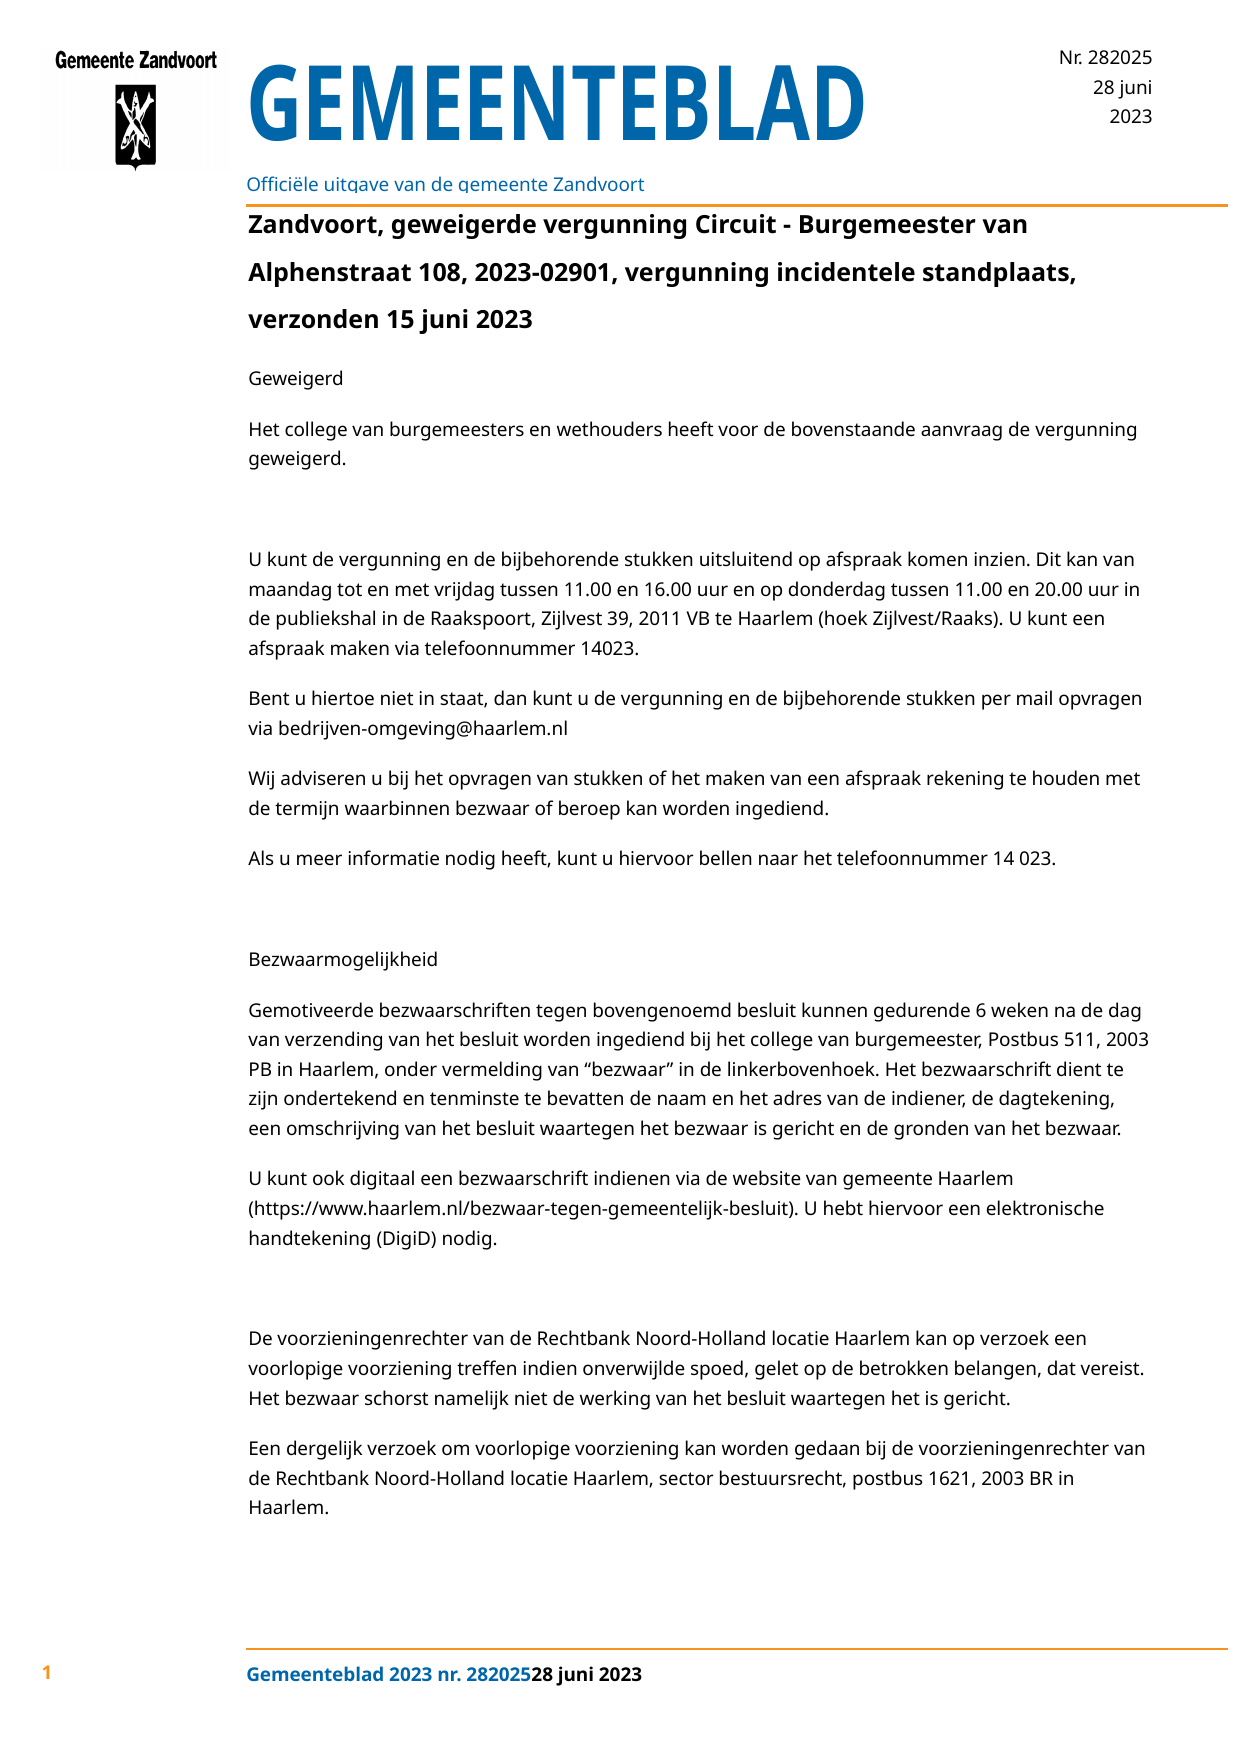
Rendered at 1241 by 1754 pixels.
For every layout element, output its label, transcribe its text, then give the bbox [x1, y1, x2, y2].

text De voorzieningenrechter van de Rechtbank Noord-Holland locatie Haarlem kan op verzoek een voorlopige voorziening treffen indien onverwijlde spoed, gelet op de betrokken belangen, dat vereist. Het bezwaar schorst namelijk niet de werking van het besluit waartegen het is gericht. [248, 1326, 1152, 1410]
text Het college van burgemeesters en wethouders heeft voor de bovenstaande aanvraag de vergunning geweigerd. [248, 416, 1152, 471]
text Geweigerd [248, 366, 1152, 391]
picture [41, 47, 231, 172]
text Bezwaarmogelijkheid [248, 946, 1152, 972]
text Zandvoort, geweigerde vergunning Circuit - Burgemeester van Alphenstraat 108, 2023-02901, vergunning incidentele standplaats, verzonden 15 juni 2023 [248, 207, 1152, 336]
text Gemotiveerde bezwaarschriften tegen bovengenoemd besluit kunnen gedurende 6 weken na de dag van verzending van het besluit worden ingediend bij het college van burgemeester, Postbus 511, 2003 PB in Haarlem, onder vermelding van “bezwaar” in de linkerbovenhoek. Het bezwaarschrift dient te zijn ondertekend en tenminste te bevatten de naam en het adres van de indiener, de dagtekening, een omschrijving van het besluit waartegen het bezwaar is gericht en de gronden van het bezwaar. [248, 997, 1152, 1141]
text Een dergelijk verzoek om voorlopige voorziening kan worden gedaan bij de voorzieningenrechter van de Rechtbank Noord-Holland locatie Haarlem, sector bestuursrecht, postbus 1621, 2003 BR in Haarlem. [248, 1435, 1152, 1520]
text U kunt de vergunning en de bijbehorende stukken uitsluitend op afspraak komen inzien. Dit kan van maandag tot en met vrijdag tussen 11.00 en 16.00 uur en op donderdag tussen 11.00 en 20.00 uur in de publiekshal in de Raakspoort, Zijlvest 39, 2011 VB te Haarlem (hoek Zijlvest/Raaks). U kunt een afspraak maken via telefoonnummer 14023. [248, 546, 1152, 661]
text U kunt ook digitaal een bezwaarschrift indienen via de website van gemeente Haarlem (https://www.haarlem.nl/bezwaar-tegen-gemeentelijk-besluit). U hebt hiervoor een elektronische handtekening (DigiD) nodig. [248, 1166, 1152, 1250]
text Als u meer informatie nodig heeft, kunt u hiervoor bellen naar het telefoonnummer 14 023. [248, 846, 1152, 871]
text Wij adviseren u bij het opvragen van stukken of het maken van een afspraak rekening te houden met de termijn waarbinnen bezwaar of beroep kan worden ingediend. [248, 766, 1152, 821]
text Bent u hiertoe niet in staat, dan kunt u de vergunning en de bijbehorende stukken per mail opvragen via bedrijven-omgeving@haarlem.nl [248, 686, 1152, 741]
